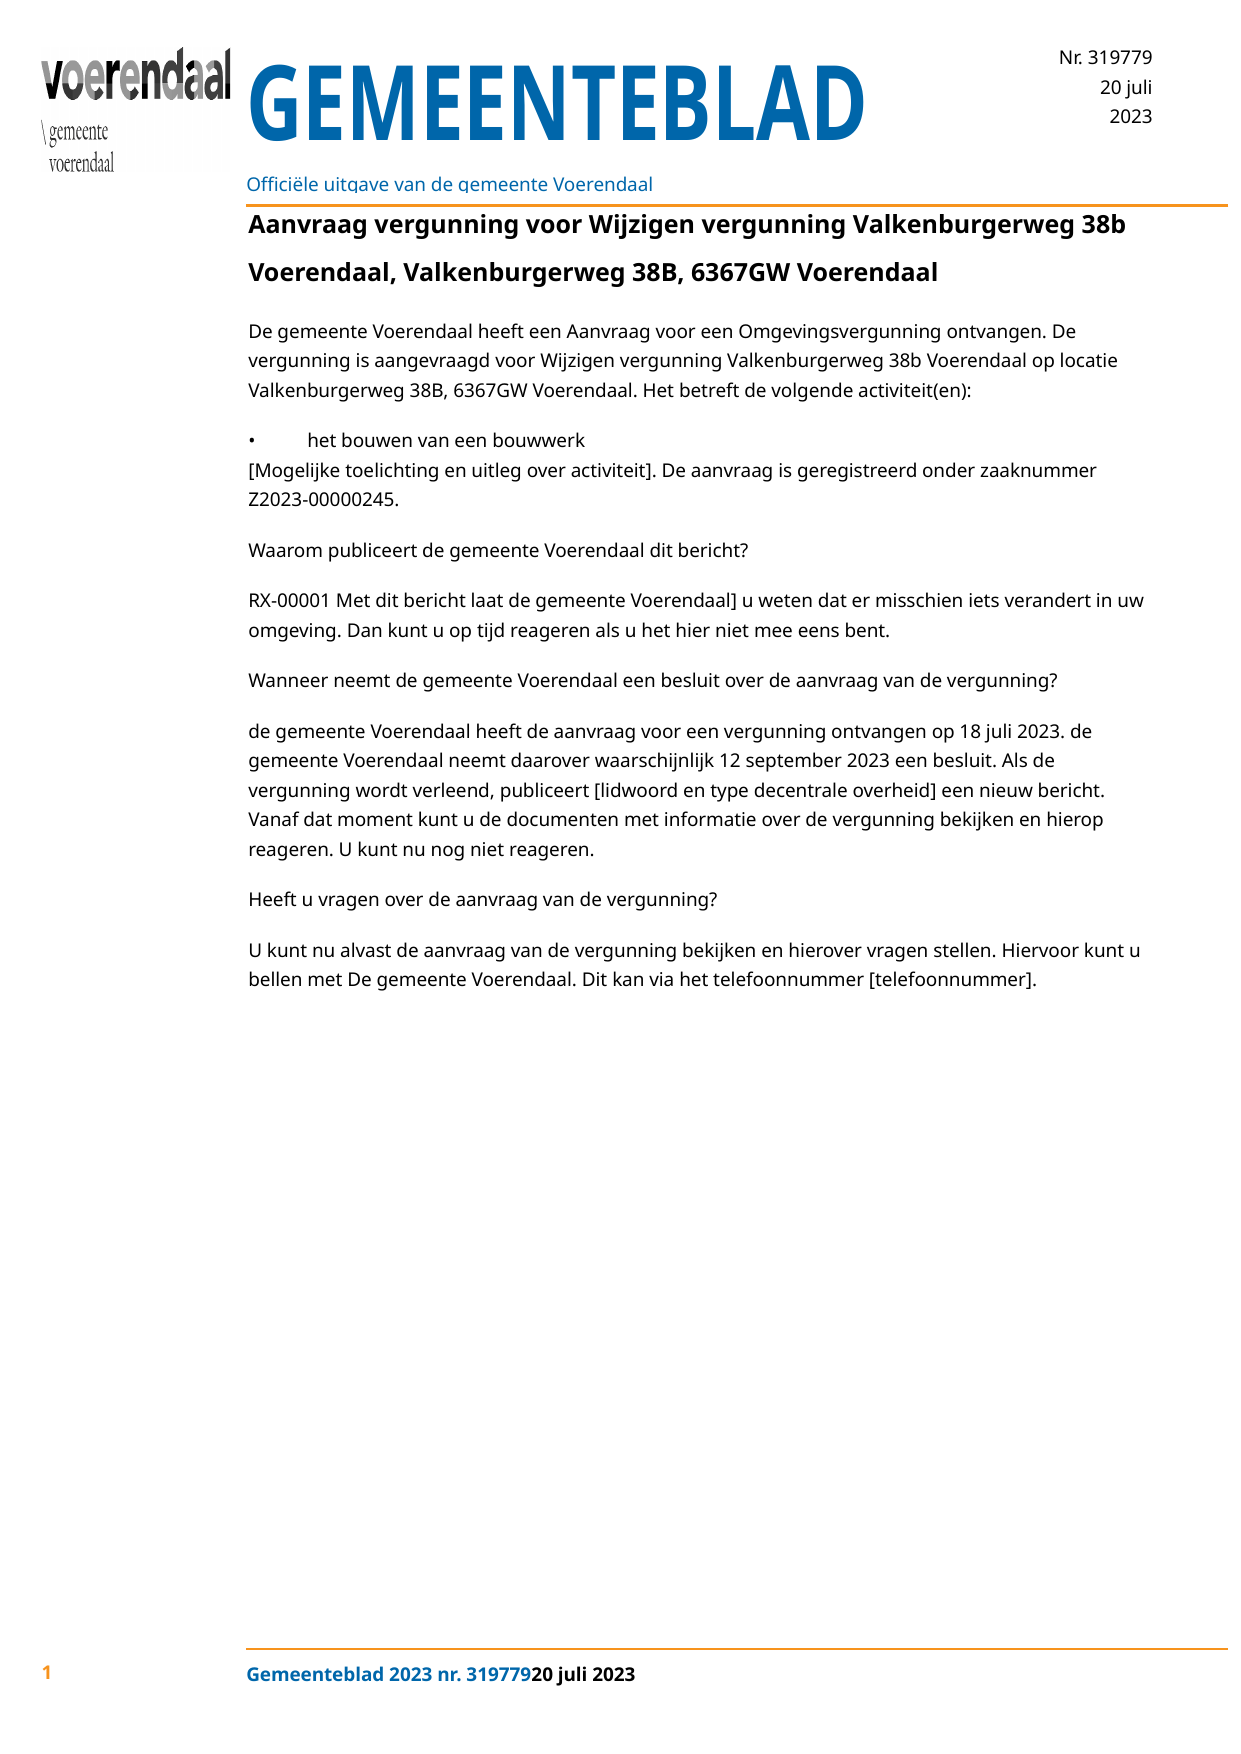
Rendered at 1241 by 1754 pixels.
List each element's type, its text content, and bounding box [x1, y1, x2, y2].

text De gemeente Voerendaal heeft een Aanvraag voor een Omgevingsvergunning ontvangen. De vergunning is aangevraagd voor Wijzigen vergunning Valkenburgerweg 38b Voerendaal op locatie Valkenburgerweg 38B, 6367GW Voerendaal. Het betreft de volgende activiteit(en): [248, 318, 1152, 403]
text de gemeente Voerendaal heeft de aanvraag voor een vergunning ontvangen op 18 juli 2023. de gemeente Voerendaal neemt daarover waarschijnlijk 12 september 2023 een besluit. Als de vergunning wordt verleend, publiceert [lidwoord en type decentrale overheid] een nieuw bericht. Vanaf dat moment kunt u de documenten met informatie over de vergunning bekijken en hierop reageren. U kunt nu nog niet reageren. [248, 718, 1152, 862]
text Wanneer neemt de gemeente Voerendaal een besluit over de aanvraag van de vergunning? [248, 667, 1152, 693]
text [Mogelijke toelichting en uitleg over activiteit]. De aanvraag is geregistreerd onder zaaknummer Z2023-00000245. [248, 457, 1152, 512]
text U kunt nu alvast de aanvraag van de vergunning bekijken en hierover vragen stellen. Hiervoor kunt u bellen met De gemeente Voerendaal. Dit kan via het telefoonnummer [telefoonnummer]. [248, 937, 1152, 992]
text Waarom publiceert de gemeente Voerendaal dit bericht? [248, 537, 1152, 563]
text Heeft u vragen over de aanvraag van de vergunning? [248, 887, 1152, 912]
text RX-00001 Met dit bericht laat de gemeente Voerendaal] u weten dat er misschien iets verandert in uw omgeving. Dan kunt u op tijd reageren als u het hier niet mee eens bent. [248, 587, 1152, 643]
text Aanvraag vergunning voor Wijzigen vergunning Valkenburgerweg 38b Voerendaal, Valkenburgerweg 38B, 6367GW Voerendaal [248, 207, 1152, 288]
list het bouwen van een bouwwerk [248, 427, 1152, 453]
picture [41, 47, 231, 172]
